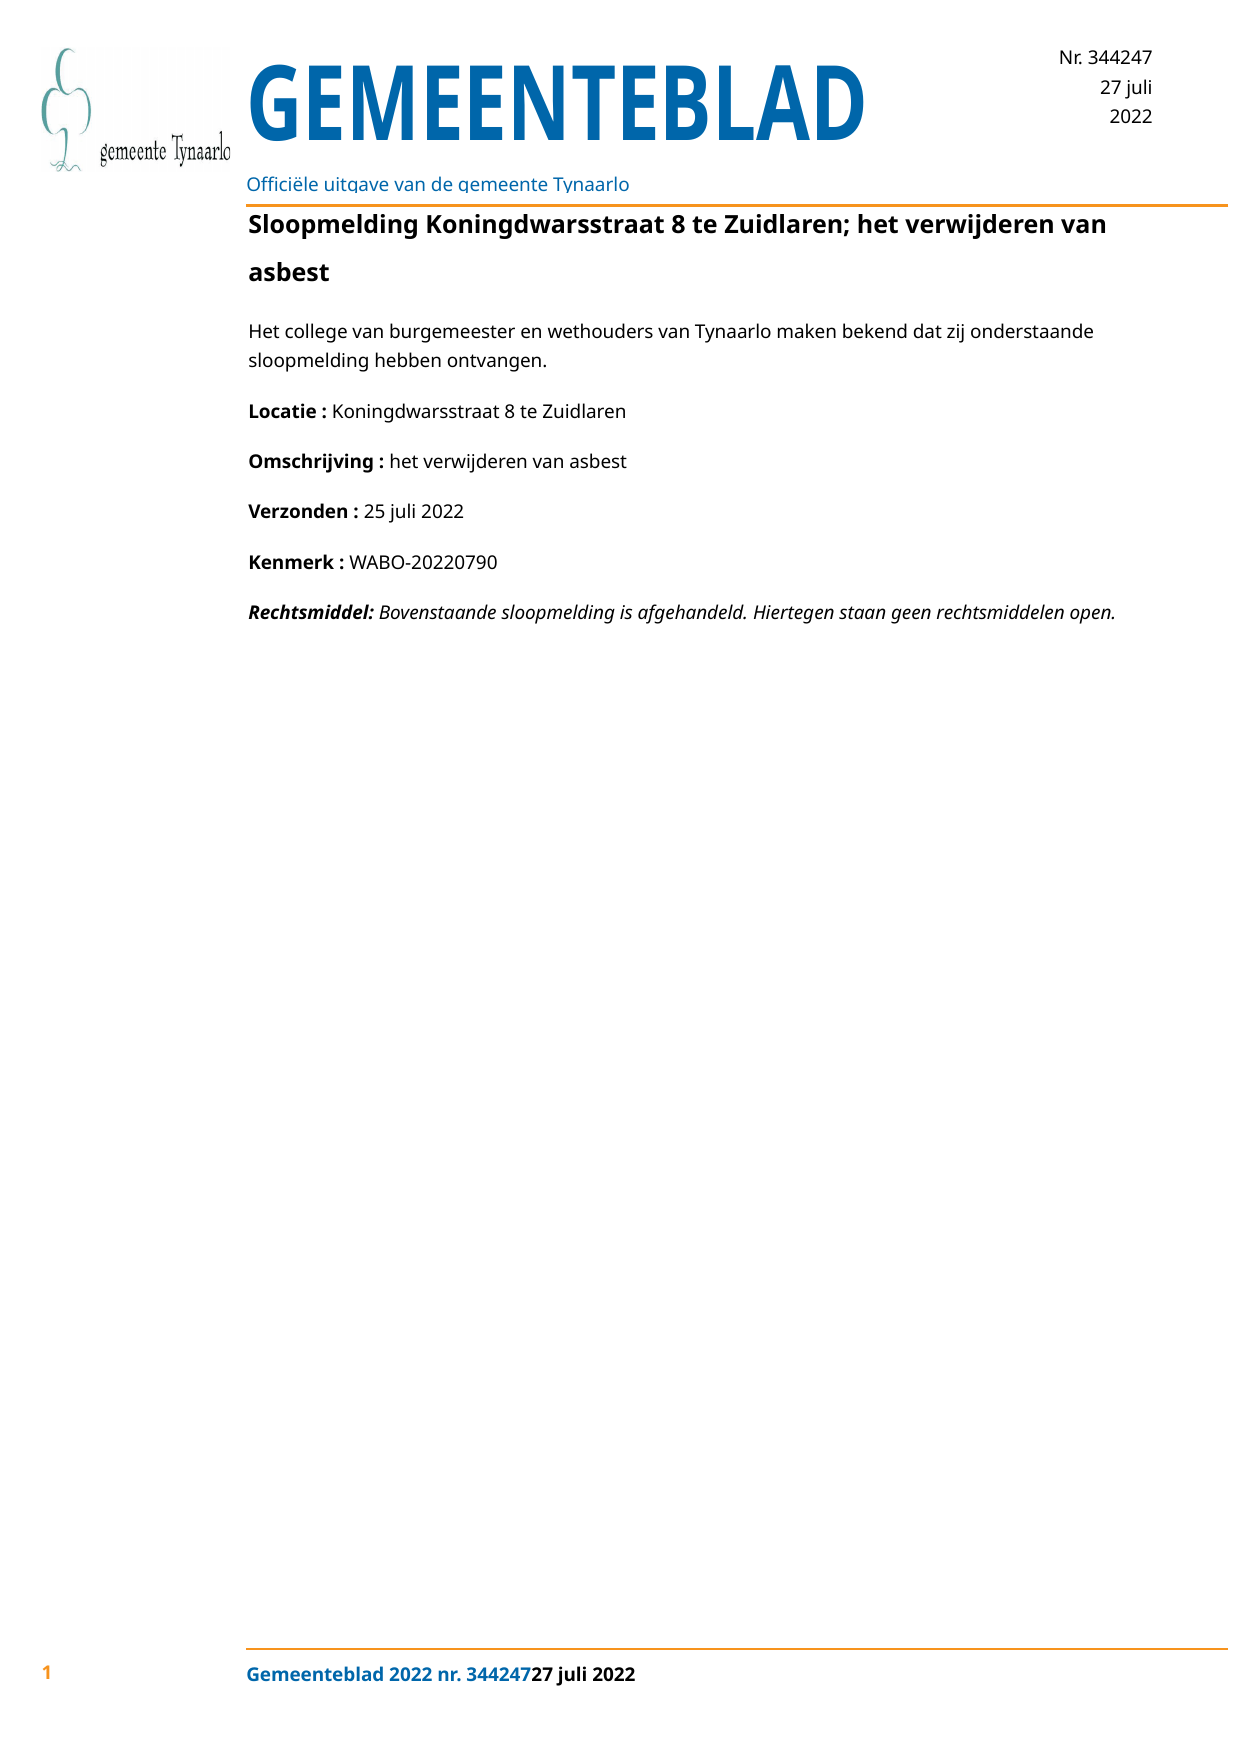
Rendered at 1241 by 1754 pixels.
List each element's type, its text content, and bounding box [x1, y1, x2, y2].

text Kenmerk : WABO-20220790 [248, 549, 1152, 575]
text Rechtsmiddel: Bovenstaande sloopmelding is afgehandeld. Hiertegen staan geen rechtsmiddelen open. [248, 599, 1152, 625]
text Verzonden : 25 juli 2022 [248, 499, 1152, 524]
text Sloopmelding Koningdwarsstraat 8 te Zuidlaren; het verwijderen van asbest [248, 207, 1152, 288]
picture [41, 47, 231, 172]
text Locatie : Koningdwarsstraat 8 te Zuidlaren [248, 398, 1152, 424]
text Het college van burgemeester en wethouders van Tynaarlo maken bekend dat zij onderstaande sloopmelding hebben ontvangen. [248, 318, 1152, 373]
text Omschrijving : het verwijderen van asbest [248, 448, 1152, 474]
